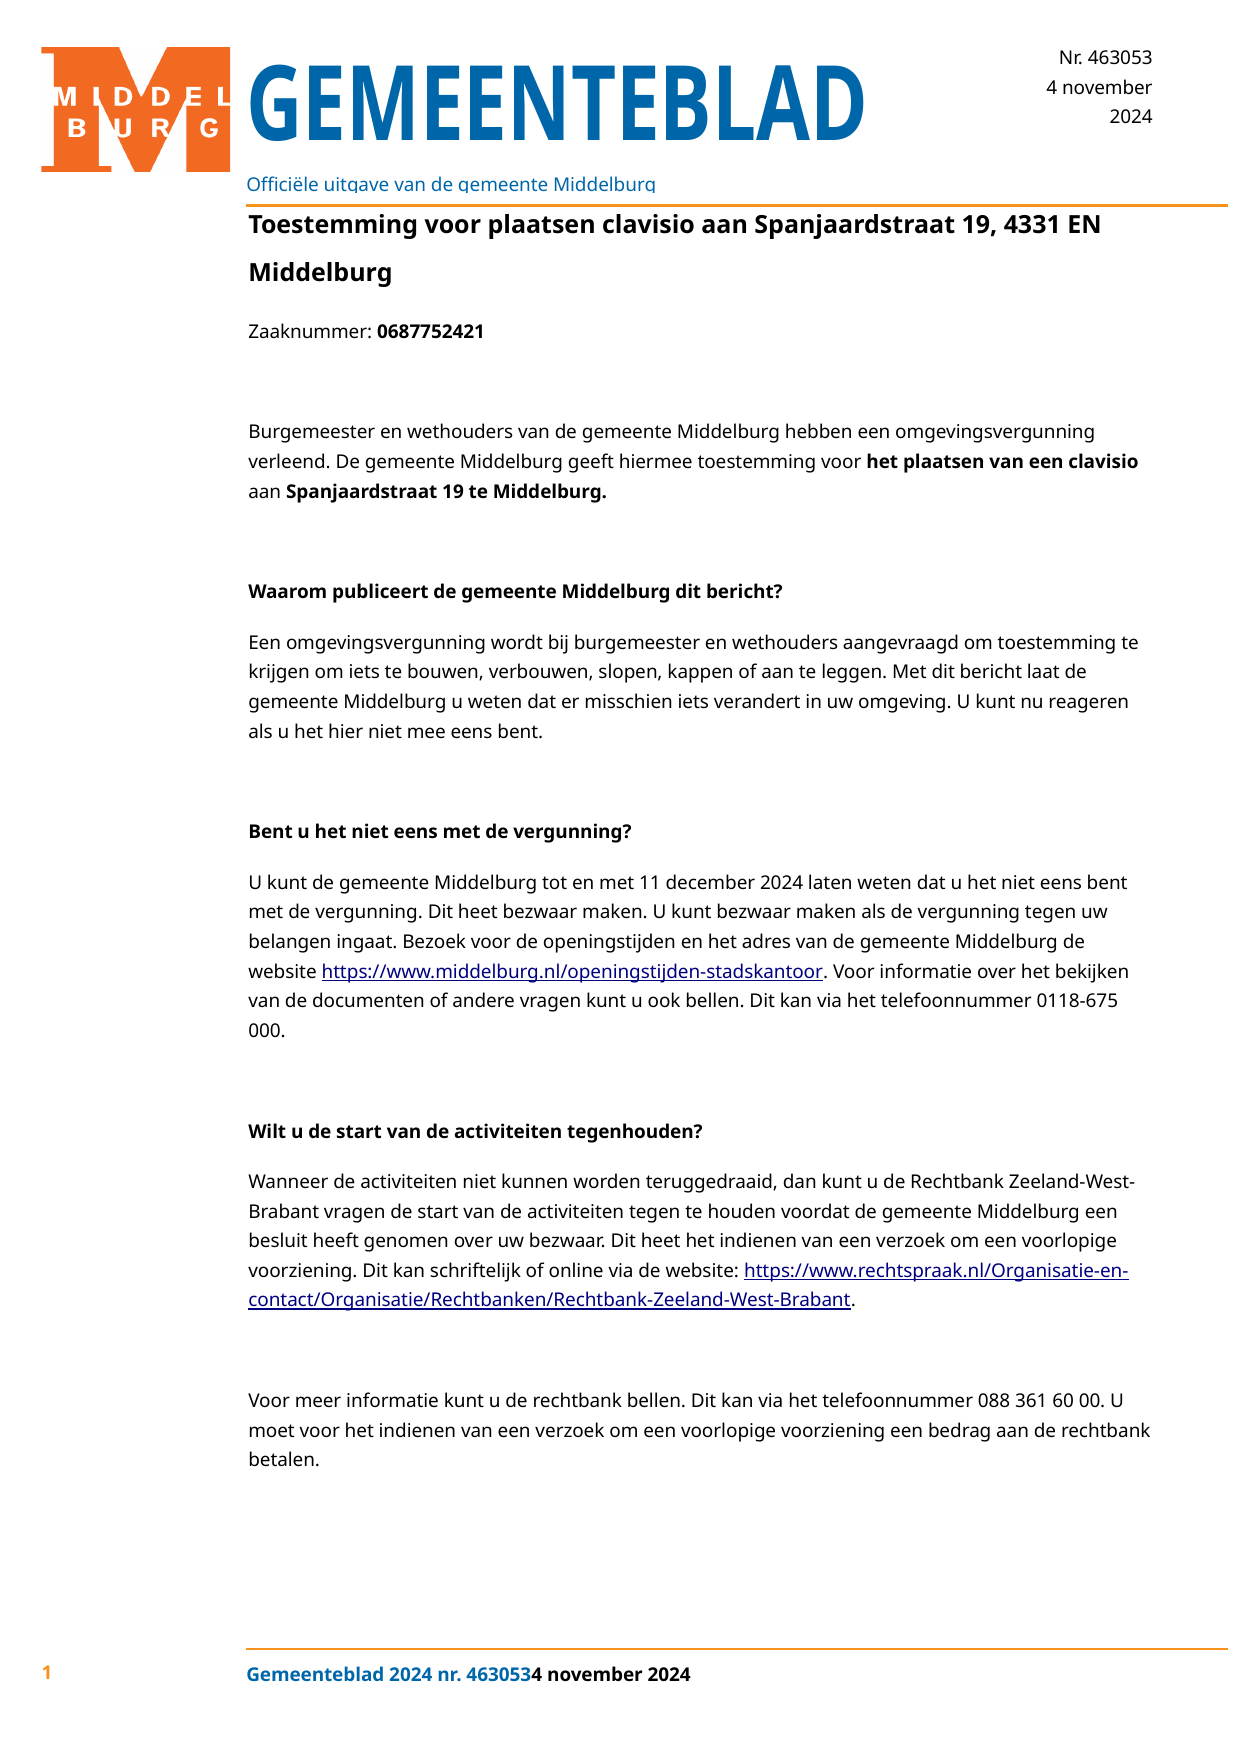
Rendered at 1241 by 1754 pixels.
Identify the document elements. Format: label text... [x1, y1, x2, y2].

text U kunt de gemeente Middelburg tot en met 11 december 2024 laten weten dat u het niet eens bent met de vergunning. Dit heet bezwaar maken. U kunt bezwaar maken als de vergunning tegen uw belangen ingaat. Bezoek voor de openingstijden en het adres van de gemeente Middelburg de website https://www.middelburg.nl/openingstijden-stadskantoor. Voor informatie over het bekijken van de documenten of andere vragen kunt u ook bellen. Dit kan via het telefoonnummer 0118-675 000. [248, 869, 1152, 1043]
text Burgemeester en wethouders van de gemeente Middelburg hebben een omgevingsvergunning verleend. De gemeente Middelburg geeft hiermee toestemming voor het plaatsen van een clavisio aan Spanjaardstraat 19 te Middelburg. [248, 419, 1152, 504]
text Wanneer de activiteiten niet kunnen worden teruggedraaid, dan kunt u de Rechtbank Zeeland-West-Brabant vragen de start van de activiteiten tegen te houden voordat de gemeente Middelburg een besluit heeft genomen over uw bezwaar. Dit heet het indienen van een verzoek om een voorlopige voorziening. Dit kan schriftelijk of online via de website: https://www.rechtspraak.nl/Organisatie-en-contact/Organisatie/Rechtbanken/Rechtbank-Zeeland-West-Brabant. [248, 1168, 1152, 1312]
text Zaaknummer: 0687752421 [248, 318, 1152, 344]
text Een omgevingsvergunning wordt bij burgemeester en wethouders aangevraagd om toestemming te krijgen om iets te bouwen, verbouwen, slopen, kappen of aan te leggen. Met dit bericht laat de gemeente Middelburg u weten dat er misschien iets verandert in uw omgeving. U kunt nu reageren als u het hier niet mee eens bent. [248, 629, 1152, 744]
text Voor meer informatie kunt u de rechtbank bellen. Dit kan via het telefoonnummer 088 361 60 00. U moet voor het indienen van een verzoek om een voorlopige voorziening een bedrag aan de rechtbank betalen. [248, 1387, 1152, 1472]
text Wilt u de start van de activiteiten tegenhouden? [248, 1118, 1152, 1144]
text Waarom publiceert de gemeente Middelburg dit bericht? [248, 579, 1152, 604]
text Toestemming voor plaatsen clavisio aan Spanjaardstraat 19, 4331 EN Middelburg [248, 207, 1152, 288]
text Bent u het niet eens met de vergunning? [248, 819, 1152, 844]
picture [41, 47, 231, 172]
